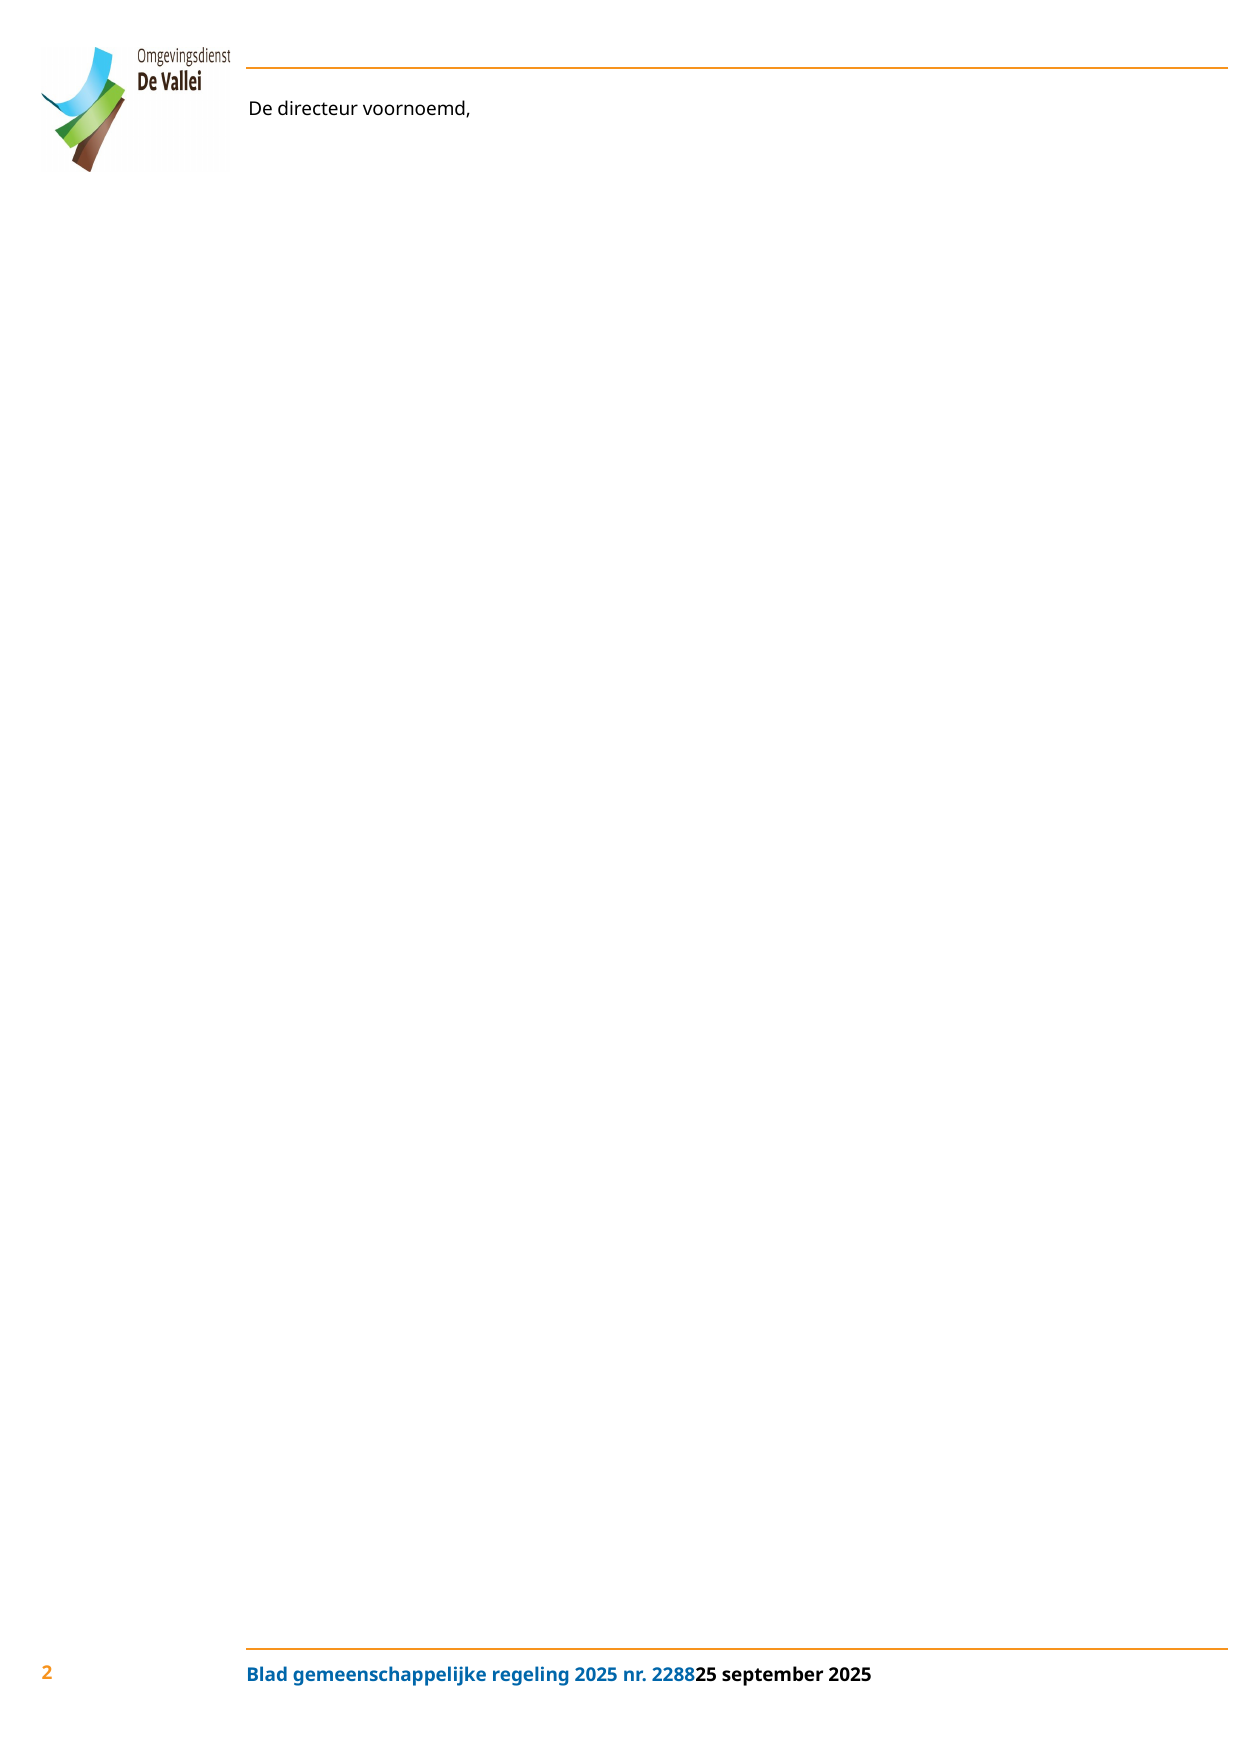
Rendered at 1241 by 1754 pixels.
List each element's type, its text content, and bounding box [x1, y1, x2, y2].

picture [41, 47, 231, 172]
text De directeur voornoemd, [248, 95, 1152, 121]
